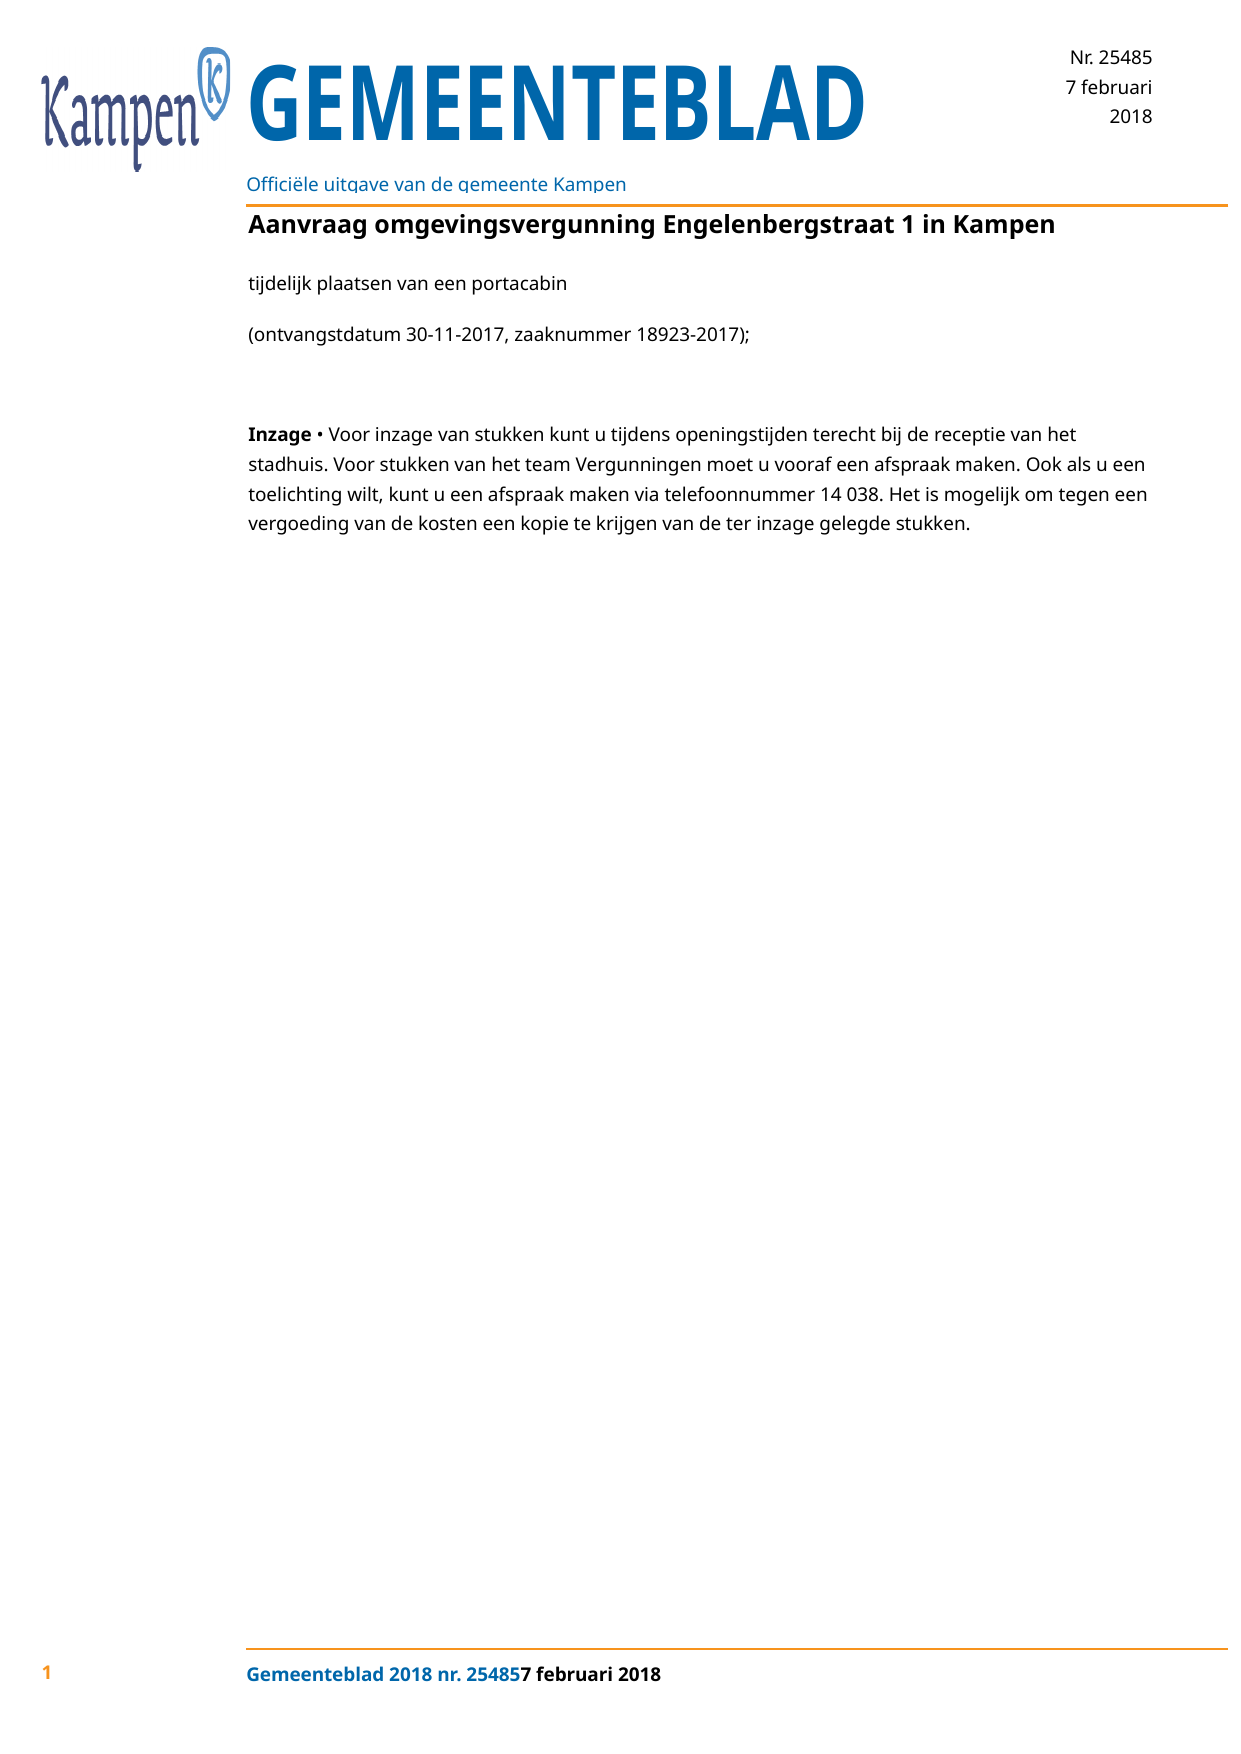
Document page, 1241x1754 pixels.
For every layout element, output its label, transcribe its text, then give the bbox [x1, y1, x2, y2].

picture [41, 47, 231, 172]
text Inzage • Voor inzage van stukken kunt u tijdens openingstijden terecht bij de receptie van het stadhuis. Voor stukken van het team Vergunningen moet u vooraf een afspraak maken. Ook als u een toelichting wilt, kunt u een afspraak maken via telefoonnummer 14 038. Het is mogelijk om tegen een vergoeding van de kosten een kopie te krijgen van de ter inzage gelegde stukken. [248, 422, 1152, 536]
text tijdelijk plaatsen van een portacabin [248, 270, 1152, 296]
text (ontvangstdatum 30-11-2017, zaaknummer 18923-2017); [248, 321, 1152, 346]
text Aanvraag omgevingsvergunning Engelenbergstraat 1 in Kampen [248, 207, 1152, 241]
